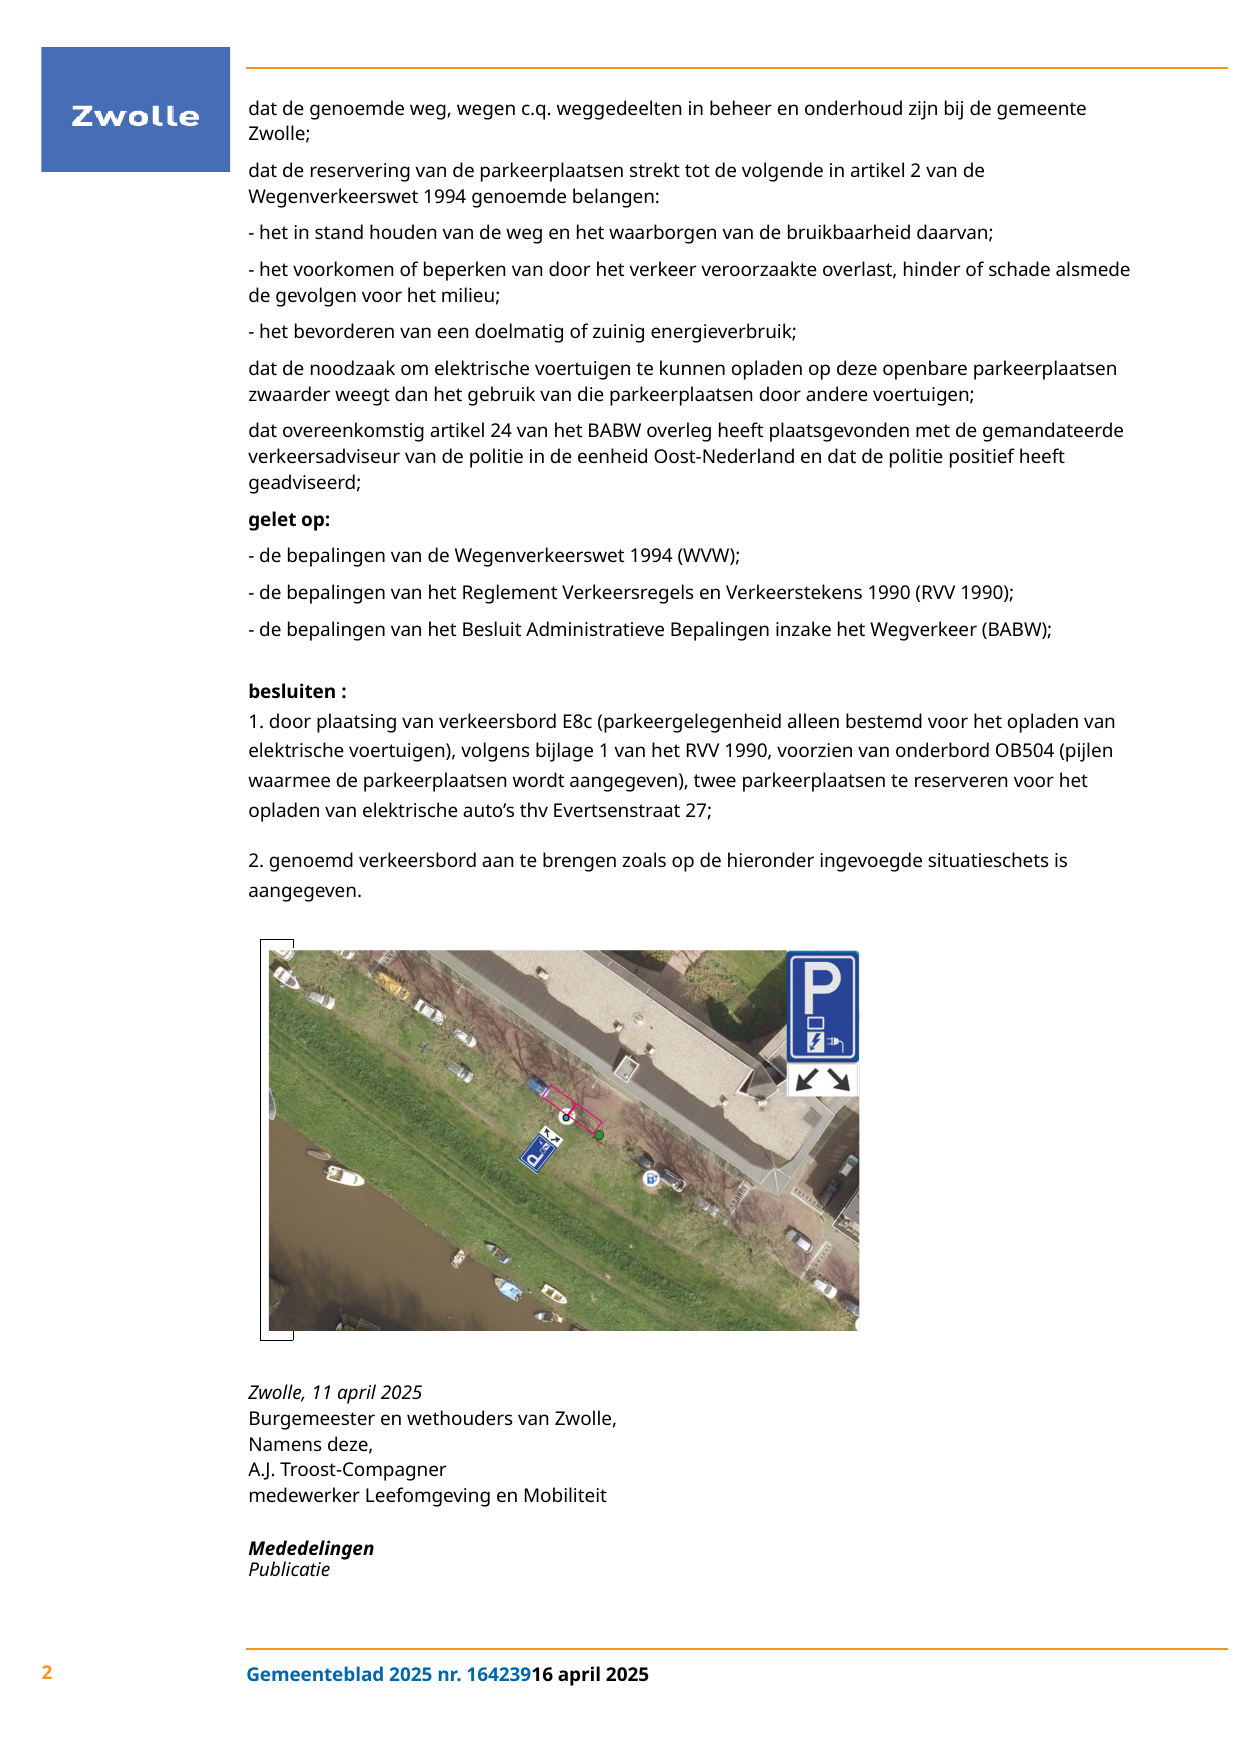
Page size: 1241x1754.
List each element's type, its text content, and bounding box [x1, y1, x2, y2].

picture [41, 47, 231, 172]
text Namens deze, [248, 1431, 1152, 1457]
text Mededelingen [248, 1535, 1152, 1561]
text dat de reservering van de parkeerplaatsen strekt tot de volgende in artikel 2 van de Wegenverkeerswet 1994 genoemde belangen: [248, 157, 1152, 209]
text gelet op: [248, 506, 1152, 532]
text dat de genoemde weg, wegen c.q. weggedeelten in beheer en onderhoud zijn bij de gemeente Zwolle; [248, 95, 1152, 146]
text - de bepalingen van het Besluit Administratieve Bepalingen inzake het Wegverkeer (BABW); [248, 616, 1152, 642]
text - het voorkomen of beperken van door het verkeer veroorzaakte overlast, hinder of schade alsmede de gevolgen voor het milieu; [248, 256, 1152, 308]
picture [268, 948, 860, 1331]
text 2. genoemd verkeersbord aan te brengen zoals op de hieronder ingevoegde situatieschets is aangegeven. [248, 847, 1152, 903]
text - het in stand houden van de weg en het waarborgen van de bruikbaarheid daarvan; [248, 219, 1152, 245]
text besluiten : [248, 678, 1152, 704]
text dat de noodzaak om elektrische voertuigen te kunnen opladen op deze openbare parkeerplaatsen zwaarder weegt dan het gebruik van die parkeerplaatsen door andere voertuigen; [248, 355, 1152, 407]
text - de bepalingen van de Wegenverkeerswet 1994 (WVW); [248, 542, 1152, 568]
text medewerker Leefomgeving en Mobiliteit [248, 1482, 1152, 1508]
text - het bevorderen van een doelmatig of zuinig energieverbruik; [248, 319, 1152, 344]
text Burgemeester en wethouders van Zwolle, [248, 1405, 1152, 1431]
text A.J. Troost-Compagner [248, 1457, 1152, 1482]
text dat overeenkomstig artikel 24 van het BABW overleg heeft plaatsgevonden met de gemandateerde verkeersadviseur van de politie in de eenheid Oost-Nederland en dat de politie positief heeft geadviseerd; [248, 418, 1152, 495]
text Zwolle, 11 april 2025 [248, 1379, 1152, 1405]
text 1. door plaatsing van verkeersbord E8c (parkeergelegenheid alleen bestemd voor het opladen van elektrische voertuigen), volgens bijlage 1 van het RVV 1990, voorzien van onderbord OB504 (pijlen waarmee de parkeerplaatsen wordt aangegeven), twee parkeerplaatsen te reserveren voor het opladen van elektrische auto’s thv Evertsenstraat 27; [248, 708, 1152, 823]
text - de bepalingen van het Reglement Verkeersregels en Verkeerstekens 1990 (RVV 1990); [248, 579, 1152, 605]
text Publicatie [248, 1561, 1152, 1580]
